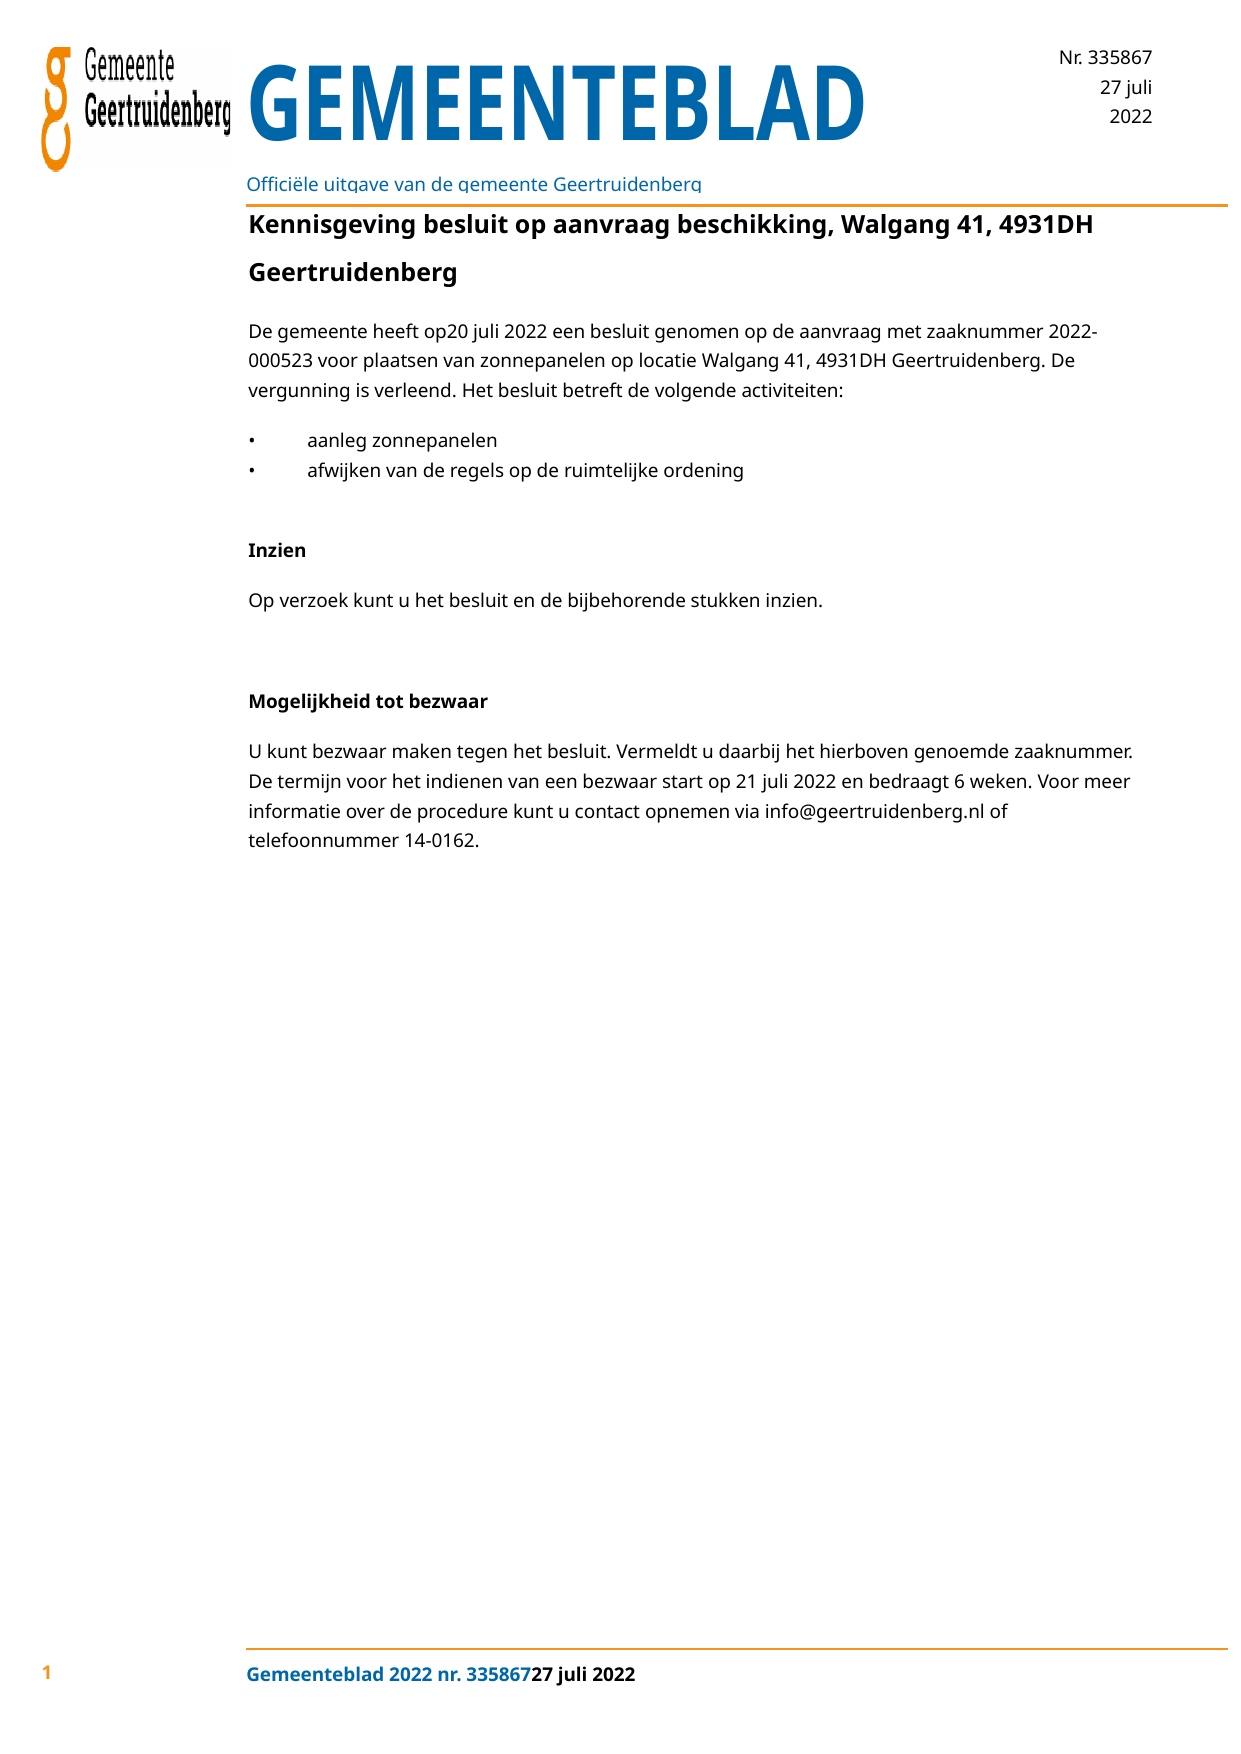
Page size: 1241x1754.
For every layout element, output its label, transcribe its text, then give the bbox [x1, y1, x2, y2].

text De gemeente heeft op20 juli 2022 een besluit genomen op de aanvraag met zaaknummer 2022-000523 voor plaatsen van zonnepanelen op locatie Walgang 41, 4931DH Geertruidenberg. De vergunning is verleend. Het besluit betreft de volgende activiteiten: [248, 318, 1152, 403]
text Op verzoek kunt u het besluit en de bijbehorende stukken inzien. [248, 587, 1152, 613]
text U kunt bezwaar maken tegen het besluit. Vermeldt u daarbij het hierboven genoemde zaaknummer. De termijn voor het indienen van een bezwaar start op 21 juli 2022 en bedraagt 6 weken. Voor meer informatie over de procedure kunt u contact opnemen via info@geertruidenberg.nl of telefoonnummer 14-0162. [248, 739, 1152, 853]
list aanleg zonnepanelen [248, 427, 1152, 453]
text Mogelijkheid tot bezwaar [248, 688, 1152, 714]
list afwijken van de regels op de ruimtelijke ordening [248, 457, 1152, 483]
text Kennisgeving besluit op aanvraag beschikking, Walgang 41, 4931DH Geertruidenberg [248, 207, 1152, 288]
picture [41, 47, 231, 172]
text Inzien [248, 537, 1152, 563]
